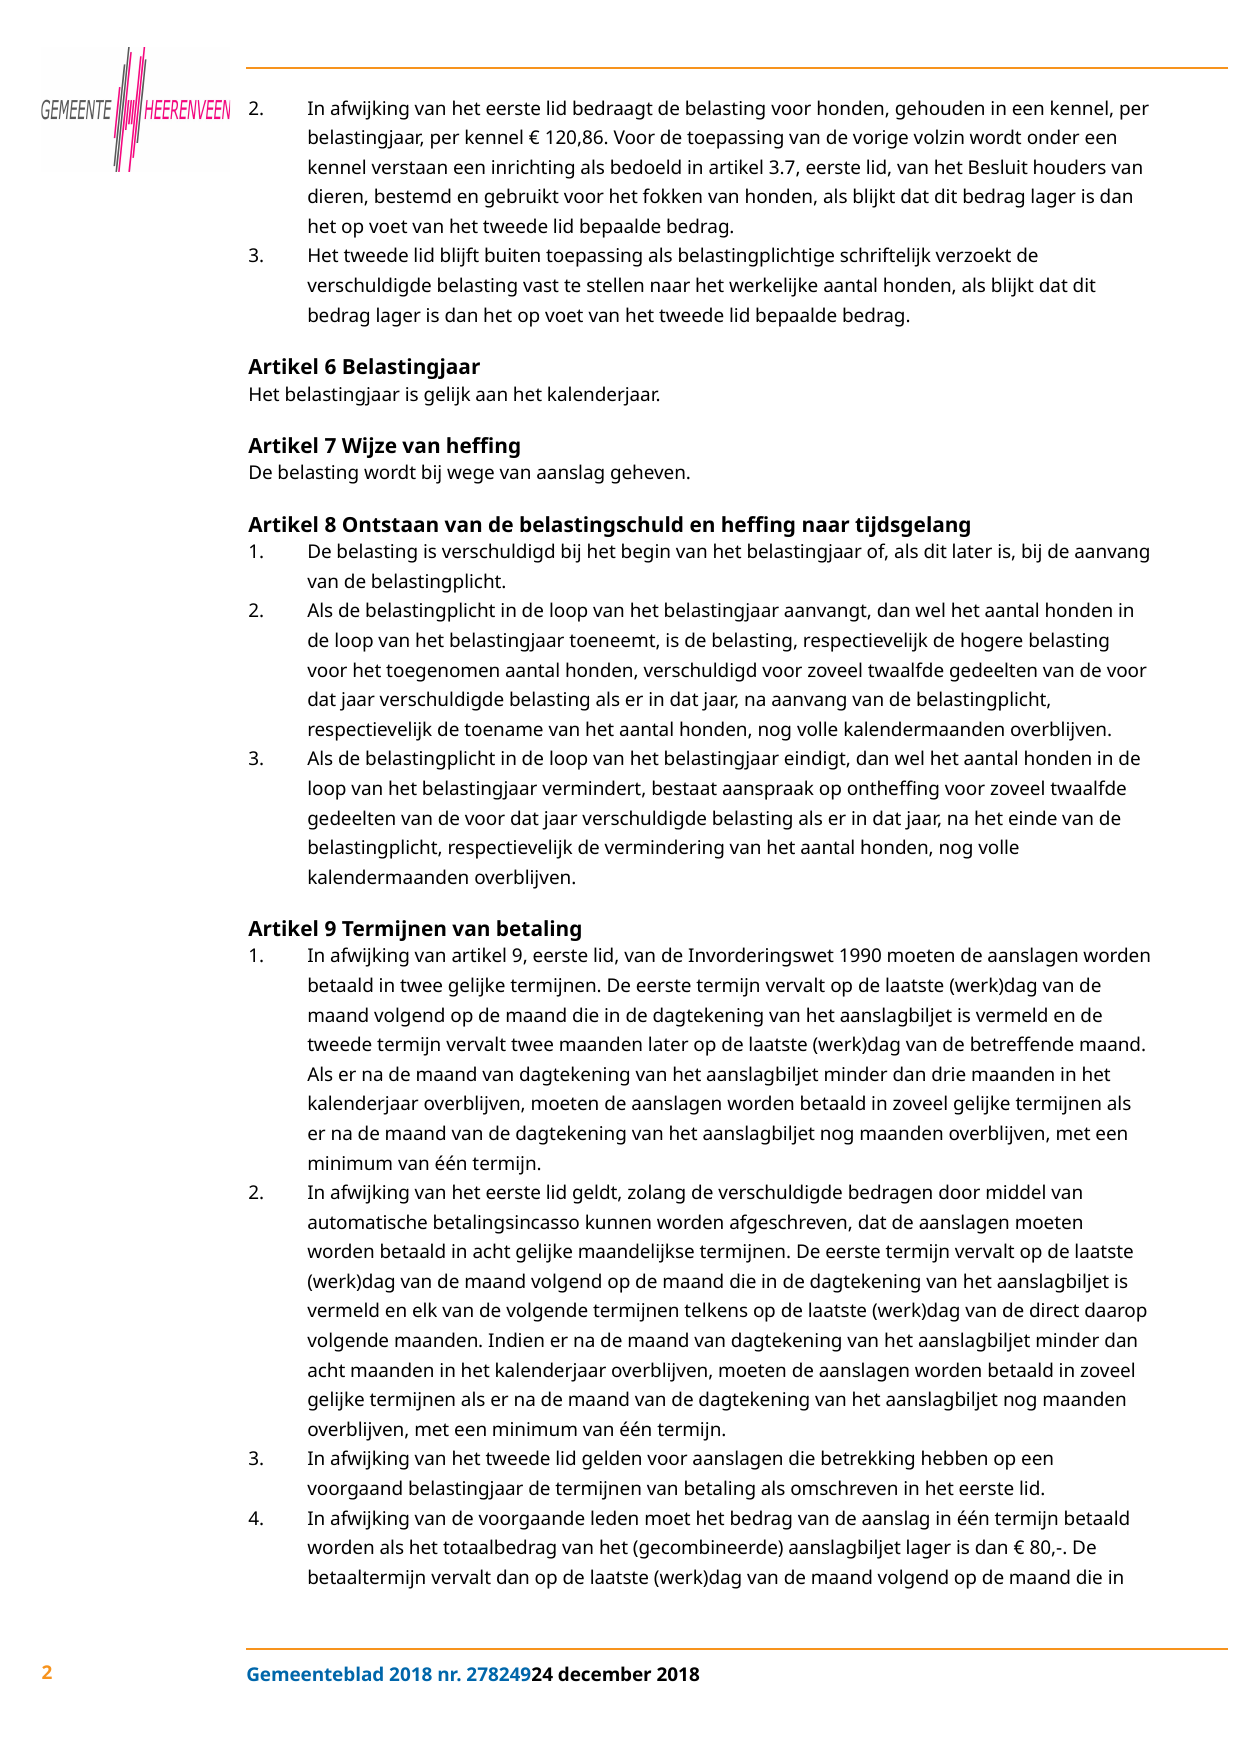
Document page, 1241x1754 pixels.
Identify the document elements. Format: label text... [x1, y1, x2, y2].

picture [41, 47, 231, 172]
text Artikel 9 Termijnen van betaling [248, 914, 1152, 943]
list In afwijking van de voorgaande leden moet het bedrag van de aanslag in één termijn betaald worden als het totaalbedrag van het (gecombineerde) aanslagbiljet lager is dan € 80,-. De betaaltermijn vervalt dan op de laatste (werk)dag van de maand volgend op de maand die in [248, 1505, 1152, 1590]
list In afwijking van artikel 9, eerste lid, van de Invorderingswet 1990 moeten de aanslagen worden betaald in twee gelijke termijnen. De eerste termijn vervalt op de laatste (werk)dag van de maand volgend op de maand die in de dagtekening van het aanslagbiljet is vermeld en de tweede termijn vervalt twee maanden later op de laatste (werk)dag van de betreffende maand. Als er na de maand van dagtekening van het aanslagbiljet minder dan drie maanden in het kalenderjaar overblijven, moeten de aanslagen worden betaald in zoveel gelijke termijnen als er na de maand van de dagtekening van het aanslagbiljet nog maanden overblijven, met een minimum van één termijn. [248, 943, 1152, 1176]
list Als de belastingplicht in de loop van het belastingjaar eindigt, dan wel het aantal honden in de loop van het belastingjaar vermindert, bestaat aanspraak op ontheffing voor zoveel twaalfde gedeelten van de voor dat jaar verschuldigde belasting als er in dat jaar, na het einde van de belastingplicht, respectievelijk de vermindering van het aantal honden, nog volle kalendermaanden overblijven. [248, 746, 1152, 889]
list In afwijking van het eerste lid geldt, zolang de verschuldigde bedragen door middel van automatische betalingsincasso kunnen worden afgeschreven, dat de aanslagen moeten worden betaald in acht gelijke maandelijkse termijnen. De eerste termijn vervalt op de laatste (werk)dag van de maand volgend op de maand die in de dagtekening van het aanslagbiljet is vermeld en elk van de volgende termijnen telkens op de laatste (werk)dag van de direct daarop volgende maanden. Indien er na de maand van dagtekening van het aanslagbiljet minder dan acht maanden in het kalenderjaar overblijven, moeten de aanslagen worden betaald in zoveel gelijke termijnen als er na de maand van de dagtekening van het aanslagbiljet nog maanden overblijven, met een minimum van één termijn. [248, 1179, 1152, 1442]
list Als de belastingplicht in de loop van het belastingjaar aanvangt, dan wel het aantal honden in de loop van het belastingjaar toeneemt, is de belasting, respectievelijk de hogere belasting voor het toegenomen aantal honden, verschuldigd voor zoveel twaalfde gedeelten van de voor dat jaar verschuldigde belasting als er in dat jaar, na aanvang van de belastingplicht, respectievelijk de toename van het aantal honden, nog volle kalendermaanden overblijven. [248, 598, 1152, 742]
text Het belastingjaar is gelijk aan het kalenderjaar. [248, 381, 1152, 406]
text Artikel 8 Ontstaan van de belastingschuld en heffing naar tijdsgelang [248, 510, 1152, 538]
list Het tweede lid blijft buiten toepassing als belastingplichtige schriftelijk verzoekt de verschuldigde belasting vast te stellen naar het werkelijke aantal honden, als blijkt dat dit bedrag lager is dan het op voet van het tweede lid bepaalde bedrag. [248, 243, 1152, 328]
text Artikel 6 Belastingjaar [248, 352, 1152, 381]
list In afwijking van het tweede lid gelden voor aanslagen die betrekking hebben op een voorgaand belastingjaar de termijnen van betaling als omschreven in het eerste lid. [248, 1446, 1152, 1501]
text Artikel 7 Wijze van heffing [248, 431, 1152, 459]
list De belasting is verschuldigd bij het begin van het belastingjaar of, als dit later is, bij de aanvang van de belastingplicht. [248, 538, 1152, 594]
list In afwijking van het eerste lid bedraagt de belasting voor honden, gehouden in een kennel, per belastingjaar, per kennel € 120,86. Voor de toepassing van de vorige volzin wordt onder een kennel verstaan een inrichting als bedoeld in artikel 3.7, eerste lid, van het Besluit houders van dieren, bestemd en gebruikt voor het fokken van honden, als blijkt dat dit bedrag lager is dan het op voet van het tweede lid bepaalde bedrag. [248, 95, 1152, 239]
text De belasting wordt bij wege van aanslag geheven. [248, 459, 1152, 485]
